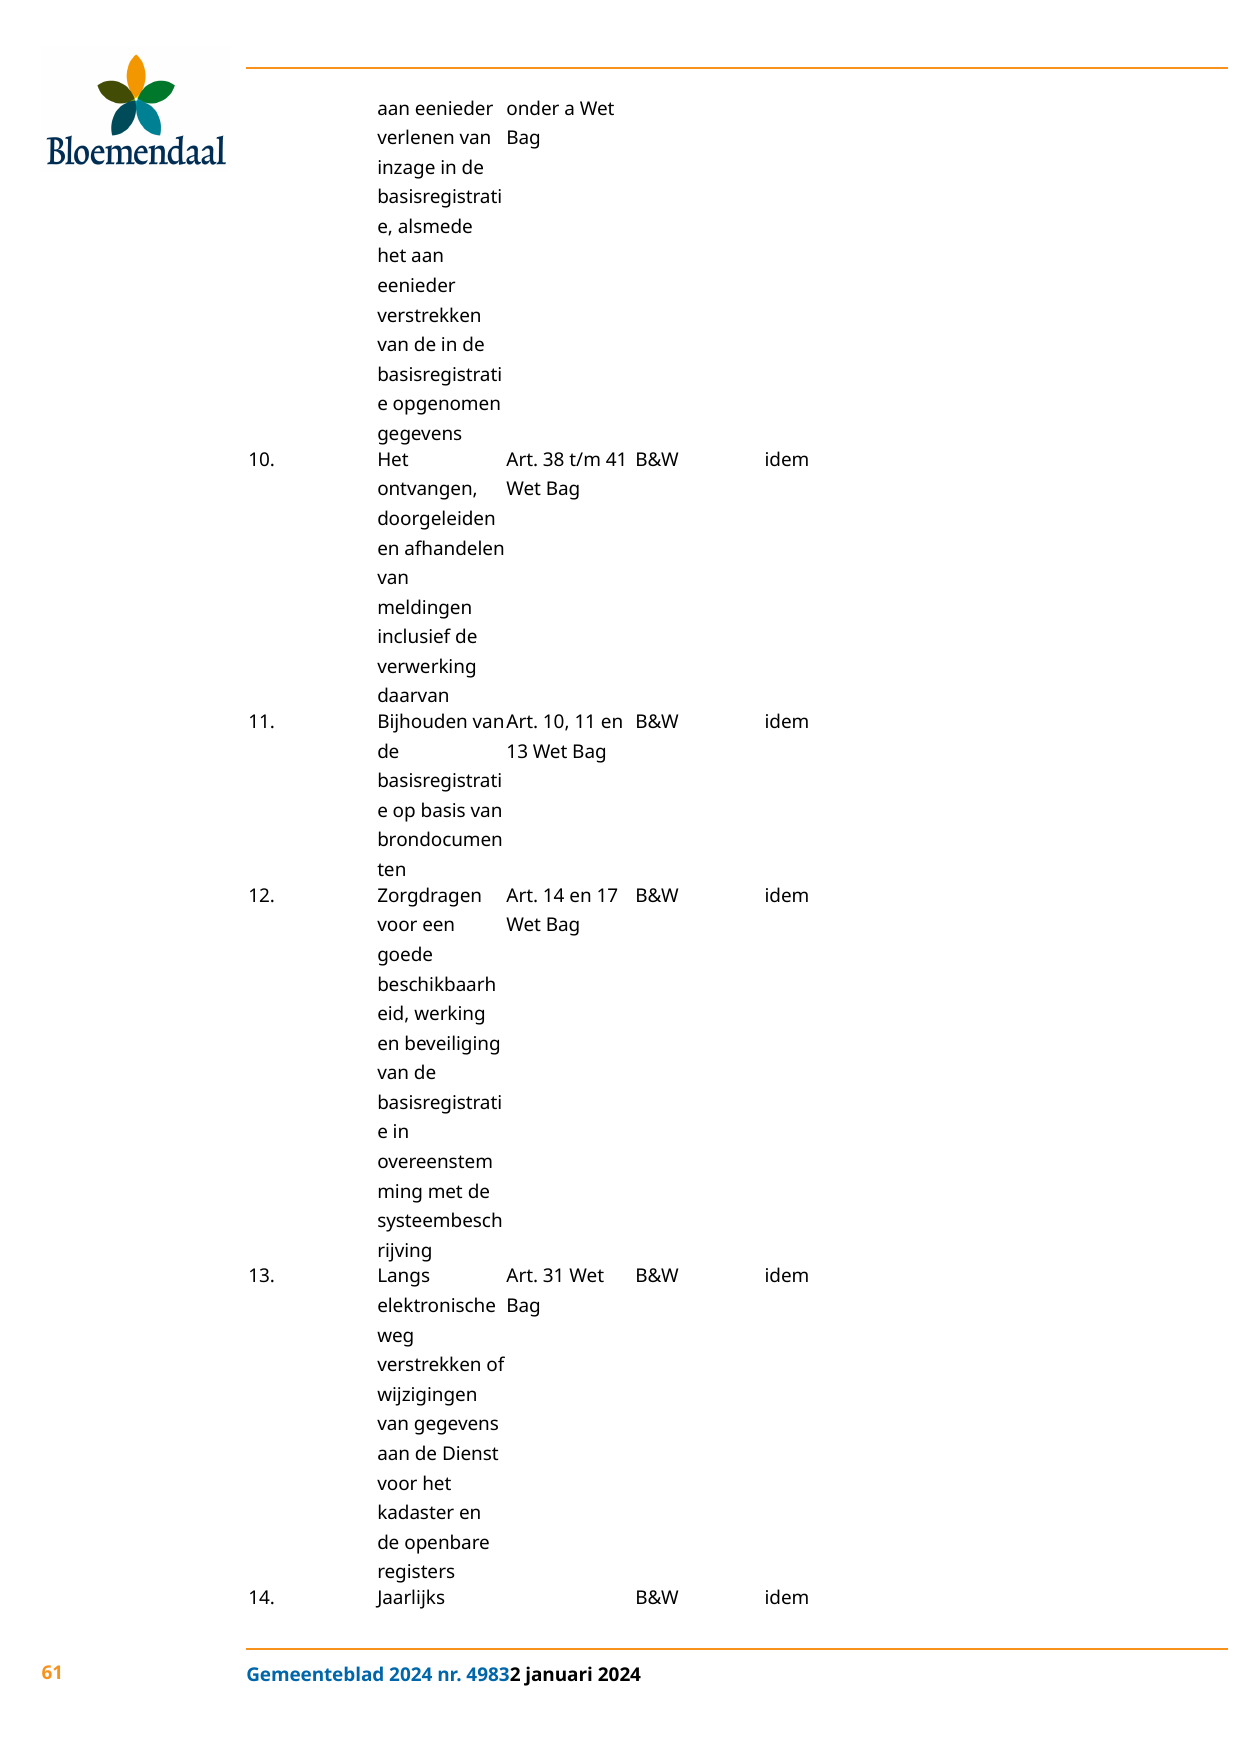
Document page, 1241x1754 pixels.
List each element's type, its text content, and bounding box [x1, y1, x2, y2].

picture [41, 47, 231, 172]
table_cell idem [764, 1263, 893, 1584]
table_cell Art. 38 t/m 41 Wet Bag [506, 446, 635, 708]
table_cell [506, 1584, 635, 1610]
table_cell B&W [635, 708, 764, 882]
table_cell aan eenieder verlenen van inzage in de basisregistratie, alsmede het aan eenieder verstrekken van de in de basisregistratie opgenomen gegevens [377, 95, 506, 446]
table_cell 11. [248, 708, 377, 882]
table_cell [894, 95, 1022, 446]
table_cell 10. [248, 446, 377, 708]
table_cell idem [764, 882, 893, 1263]
table_cell [894, 1584, 1022, 1610]
table_cell [248, 95, 377, 446]
table_cell B&W [635, 1584, 764, 1610]
table_cell [894, 708, 1022, 882]
table_cell [894, 882, 1022, 1263]
table_cell Jaarlijks [377, 1584, 506, 1610]
table_cell [894, 1263, 1022, 1584]
table_cell B&W [635, 882, 764, 1263]
table_cell idem [764, 1584, 893, 1610]
table_cell 14. [248, 1584, 377, 1610]
table_cell onder a Wet Bag [506, 95, 635, 446]
table_cell B&W [635, 1263, 764, 1584]
table_cell [635, 95, 764, 446]
table_cell idem [764, 708, 893, 882]
table_cell Art. 10, 11 en 13 Wet Bag [506, 708, 635, 882]
table_cell Zorgdragen voor een goede beschikbaarheid, werking en beveiliging van de basisregistratie in overeenstemming met de systeembeschrijving [377, 882, 506, 1263]
table_cell [764, 95, 893, 446]
table_cell Bijhouden van de basisregistratie op basis van brondocumenten [377, 708, 506, 882]
table_cell Langs elektronische weg verstrekken of wijzigingen van gegevens aan de Dienst voor het kadaster en de openbare registers [377, 1263, 506, 1584]
table_cell 12. [248, 882, 377, 1263]
table_cell 13. [248, 1263, 377, 1584]
table_cell Art. 31 Wet Bag [506, 1263, 635, 1584]
table_cell [894, 446, 1022, 708]
table_cell B&W [635, 446, 764, 708]
table_cell idem [764, 446, 893, 708]
table_cell Het ontvangen, doorgeleiden en afhandelen van meldingen inclusief de verwerking daarvan [377, 446, 506, 708]
table_cell Art. 14 en 17 Wet Bag [506, 882, 635, 1263]
